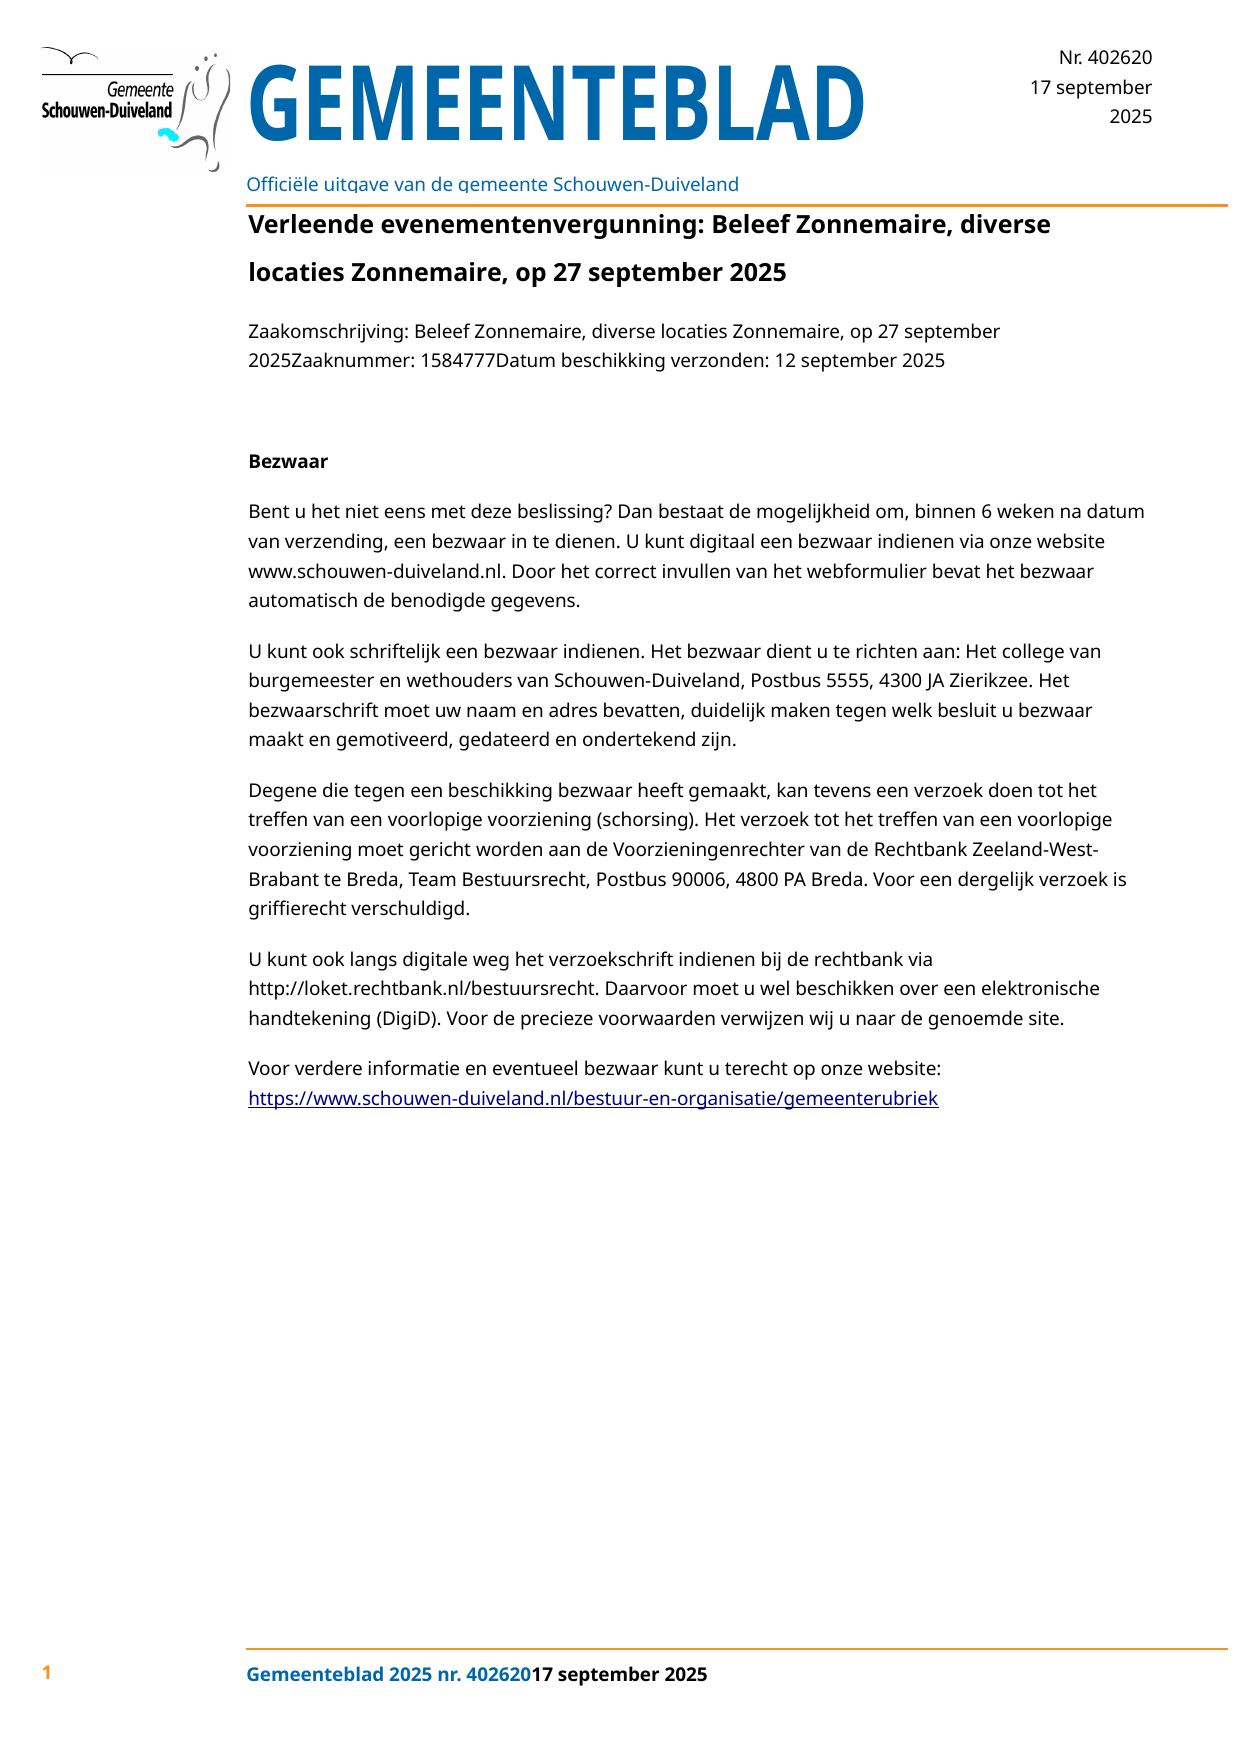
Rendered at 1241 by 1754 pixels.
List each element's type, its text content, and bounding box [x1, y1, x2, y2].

text Degene die tegen een beschikking bezwaar heeft gemaakt, kan tevens een verzoek doen tot het treffen van een voorlopige voorziening (schorsing). Het verzoek tot het treffen van een voorlopige voorziening moet gericht worden aan de Voorzieningenrechter van de Rechtbank Zeeland-West-Brabant te Breda, Team Bestuursrecht, Postbus 90006, 4800 PA Breda. Voor een dergelijk verzoek is griffierecht verschuldigd. [248, 777, 1152, 921]
text Bezwaar [248, 448, 1152, 474]
text Zaakomschrijving: Beleef Zonnemaire, diverse locaties Zonnemaire, op 27 september 2025Zaaknummer: 1584777Datum beschikking verzonden: 12 september 2025 [248, 318, 1152, 373]
picture [41, 47, 231, 172]
text Bent u het niet eens met deze beslissing? Dan bestaat de mogelijkheid om, binnen 6 weken na datum van verzending, een bezwaar in te dienen. U kunt digitaal een bezwaar indienen via onze website www.schouwen-duiveland.nl. Door het correct invullen van het webformulier bevat het bezwaar automatisch de benodigde gegevens. [248, 499, 1152, 613]
text U kunt ook schriftelijk een bezwaar indienen. Het bezwaar dient u te richten aan: Het college van burgemeester en wethouders van Schouwen-Duiveland, Postbus 5555, 4300 JA Zierikzee. Het bezwaarschrift moet uw naam en adres bevatten, duidelijk maken tegen welk besluit u bezwaar maakt en gemotiveerd, gedateerd en ondertekend zijn. [248, 638, 1152, 752]
text Verleende evenementenvergunning: Beleef Zonnemaire, diverse locaties Zonnemaire, op 27 september 2025 [248, 207, 1152, 288]
text Voor verdere informatie en eventueel bezwaar kunt u terecht op onze website: https://www.schouwen-duiveland.nl/bestuur-en-organisatie/gemeenterubriek [248, 1055, 1152, 1111]
text U kunt ook langs digitale weg het verzoekschrift indienen bij de rechtbank via http://loket.rechtbank.nl/bestuursrecht. Daarvoor moet u wel beschikken over een elektronische handtekening (DigiD). Voor de precieze voorwaarden verwijzen wij u naar de genoemde site. [248, 946, 1152, 1031]
